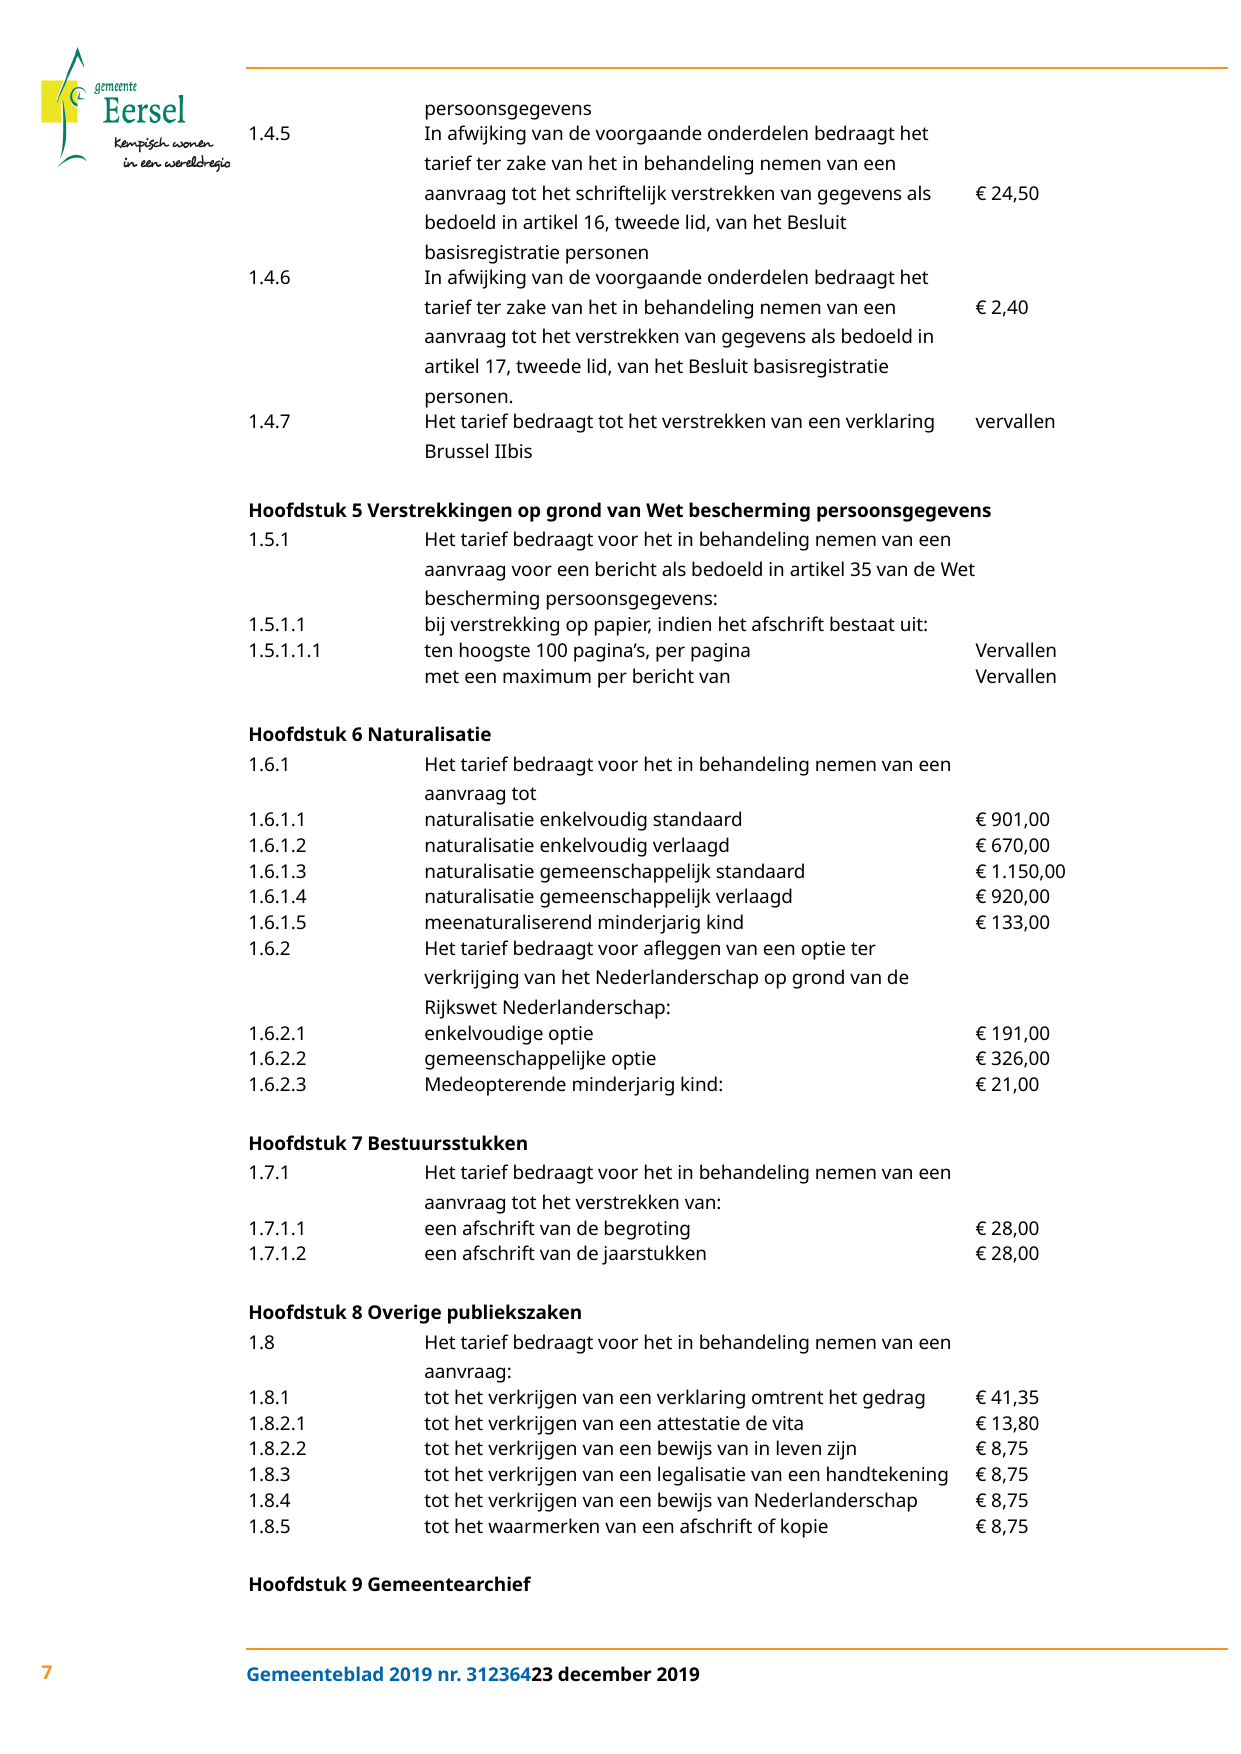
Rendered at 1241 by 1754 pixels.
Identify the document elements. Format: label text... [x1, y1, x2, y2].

table_cell vervallen [975, 409, 1152, 464]
table_cell 1.8.2.2 [248, 1436, 424, 1461]
table_cell tot het verkrijgen van een bewijs van in leven zijn [424, 1436, 975, 1461]
table_cell gemeenschappelijke optie [424, 1046, 975, 1071]
table_header Het tarief bedraagt voor het in behandeling nemen van een aanvraag tot het verstrekken van: [424, 1160, 975, 1215]
table_header 1.5.1 [248, 526, 424, 611]
text Hoofdstuk 6 Naturalisatie [248, 721, 1152, 747]
table_cell Het tarief bedraagt voor afleggen van een optie ter verkrijging van het Nederlanderschap op grond van de Rijkswet Nederlanderschap: [424, 935, 975, 1020]
text Hoofdstuk 7 Bestuursstukken [248, 1130, 1152, 1156]
table_cell 1.6.2 [248, 935, 424, 1020]
table_cell € 2,40 [975, 265, 1152, 409]
table_cell naturalisatie gemeenschappelijk verlaagd [424, 884, 975, 909]
table_cell 1.6.2.3 [248, 1071, 424, 1097]
table_cell [975, 611, 1152, 637]
table_cell 1.6.1.3 [248, 858, 424, 883]
table_cell € 8,75 [975, 1461, 1152, 1487]
text Hoofdstuk 9 Gemeentearchief [248, 1571, 1152, 1597]
table_cell 1.6.1.1 [248, 806, 424, 832]
table_cell een afschrift van de jaarstukken [424, 1241, 975, 1266]
table_cell € 1.150,00 [975, 858, 1152, 883]
table_cell In afwijking van de voorgaande onderdelen bedraagt het tarief ter zake van het in behandeling nemen van een aanvraag tot het schriftelijk verstrekken van gegevens als bedoeld in artikel 16, tweede lid, van het Besluit basisregistratie personen [424, 121, 975, 264]
table_cell 1.6.1.5 [248, 909, 424, 935]
table_header 1.8 [248, 1329, 424, 1384]
table_cell 1.6.1.4 [248, 884, 424, 909]
table_cell € 24,50 [975, 121, 1152, 264]
table_cell 1.4.7 [248, 409, 424, 464]
table_cell € 8,75 [975, 1487, 1152, 1513]
table_cell 1.6.2.2 [248, 1046, 424, 1071]
table_cell naturalisatie gemeenschappelijk standaard [424, 858, 975, 883]
table_cell [248, 663, 424, 688]
table_cell € 920,00 [975, 884, 1152, 909]
table_cell € 21,00 [975, 1071, 1152, 1097]
table_cell € 8,75 [975, 1436, 1152, 1461]
table_cell naturalisatie enkelvoudig standaard [424, 806, 975, 832]
table_cell € 191,00 [975, 1020, 1152, 1046]
table_cell 1.8.5 [248, 1513, 424, 1538]
table_cell 1.5.1.1 [248, 611, 424, 637]
table_cell € 8,75 [975, 1513, 1152, 1538]
table_cell 1.8.2.1 [248, 1410, 424, 1436]
table_cell tot het waarmerken van een afschrift of kopie [424, 1513, 975, 1538]
table_cell naturalisatie enkelvoudig verlaagd [424, 832, 975, 858]
table_cell In afwijking van de voorgaande onderdelen bedraagt het tarief ter zake van het in behandeling nemen van een aanvraag tot het verstrekken van gegevens als bedoeld in artikel 17, tweede lid, van het Besluit basisregistratie personen. [424, 265, 975, 409]
table_header Het tarief bedraagt voor het in behandeling nemen van een aanvraag tot [424, 751, 975, 806]
table_cell 1.7.1.2 [248, 1241, 424, 1266]
table_cell € 13,80 [975, 1410, 1152, 1436]
table_cell met een maximum per bericht van [424, 663, 975, 688]
text Hoofdstuk 5 Verstrekkingen op grond van Wet bescherming persoonsgegevens [248, 497, 1152, 522]
table_cell bij verstrekking op papier, indien het afschrift bestaat uit: [424, 611, 975, 637]
table_cell ten hoogste 100 pagina’s, per pagina [424, 637, 975, 663]
table_cell 1.4.6 [248, 265, 424, 409]
picture [41, 47, 231, 172]
text Hoofdstuk 8 Overige publiekszaken [248, 1299, 1152, 1325]
table_header Het tarief bedraagt voor het in behandeling nemen van een aanvraag voor een bericht als bedoeld in artikel 35 van de Wet bescherming persoonsgegevens: [424, 526, 975, 611]
table_header 1.7.1 [248, 1160, 424, 1215]
table_cell 1.7.1.1 [248, 1215, 424, 1241]
table_cell meenaturaliserend minderjarig kind [424, 909, 975, 935]
table_header [975, 1329, 1152, 1384]
table_cell € 901,00 [975, 806, 1152, 832]
table_cell tot het verkrijgen van een verklaring omtrent het gedrag [424, 1384, 975, 1410]
table_cell 1.8.1 [248, 1384, 424, 1410]
table_cell tot het verkrijgen van een attestatie de vita [424, 1410, 975, 1436]
table_header Het tarief bedraagt voor het in behandeling nemen van een aanvraag: [424, 1329, 975, 1384]
table_header 1.6.1 [248, 751, 424, 806]
table_cell € 28,00 [975, 1215, 1152, 1241]
table_cell Vervallen [975, 663, 1152, 688]
table_cell persoonsgegevens [424, 95, 975, 121]
table_cell enkelvoudige optie [424, 1020, 975, 1046]
table_cell 1.4.5 [248, 121, 424, 264]
table_cell € 326,00 [975, 1046, 1152, 1071]
table_cell 1.8.4 [248, 1487, 424, 1513]
table_cell [248, 95, 424, 121]
table_cell [975, 935, 1152, 1020]
table_header [975, 526, 1152, 611]
table_cell [975, 95, 1152, 121]
table_cell Het tarief bedraagt tot het verstrekken van een verklaring Brussel IIbis [424, 409, 975, 464]
table_cell 1.6.1.2 [248, 832, 424, 858]
table_cell 1.6.2.1 [248, 1020, 424, 1046]
table_cell tot het verkrijgen van een bewijs van Nederlanderschap [424, 1487, 975, 1513]
table_cell een afschrift van de begroting [424, 1215, 975, 1241]
table_cell € 133,00 [975, 909, 1152, 935]
table_header [975, 751, 1152, 806]
table_cell Vervallen [975, 637, 1152, 663]
table_cell Medeopterende minderjarig kind: [424, 1071, 975, 1097]
table_cell 1.5.1.1.1 [248, 637, 424, 663]
table_cell € 670,00 [975, 832, 1152, 858]
table_header [975, 1160, 1152, 1215]
table_cell € 41,35 [975, 1384, 1152, 1410]
table_cell 1.8.3 [248, 1461, 424, 1487]
table_cell € 28,00 [975, 1241, 1152, 1266]
table_cell tot het verkrijgen van een legalisatie van een handtekening [424, 1461, 975, 1487]
